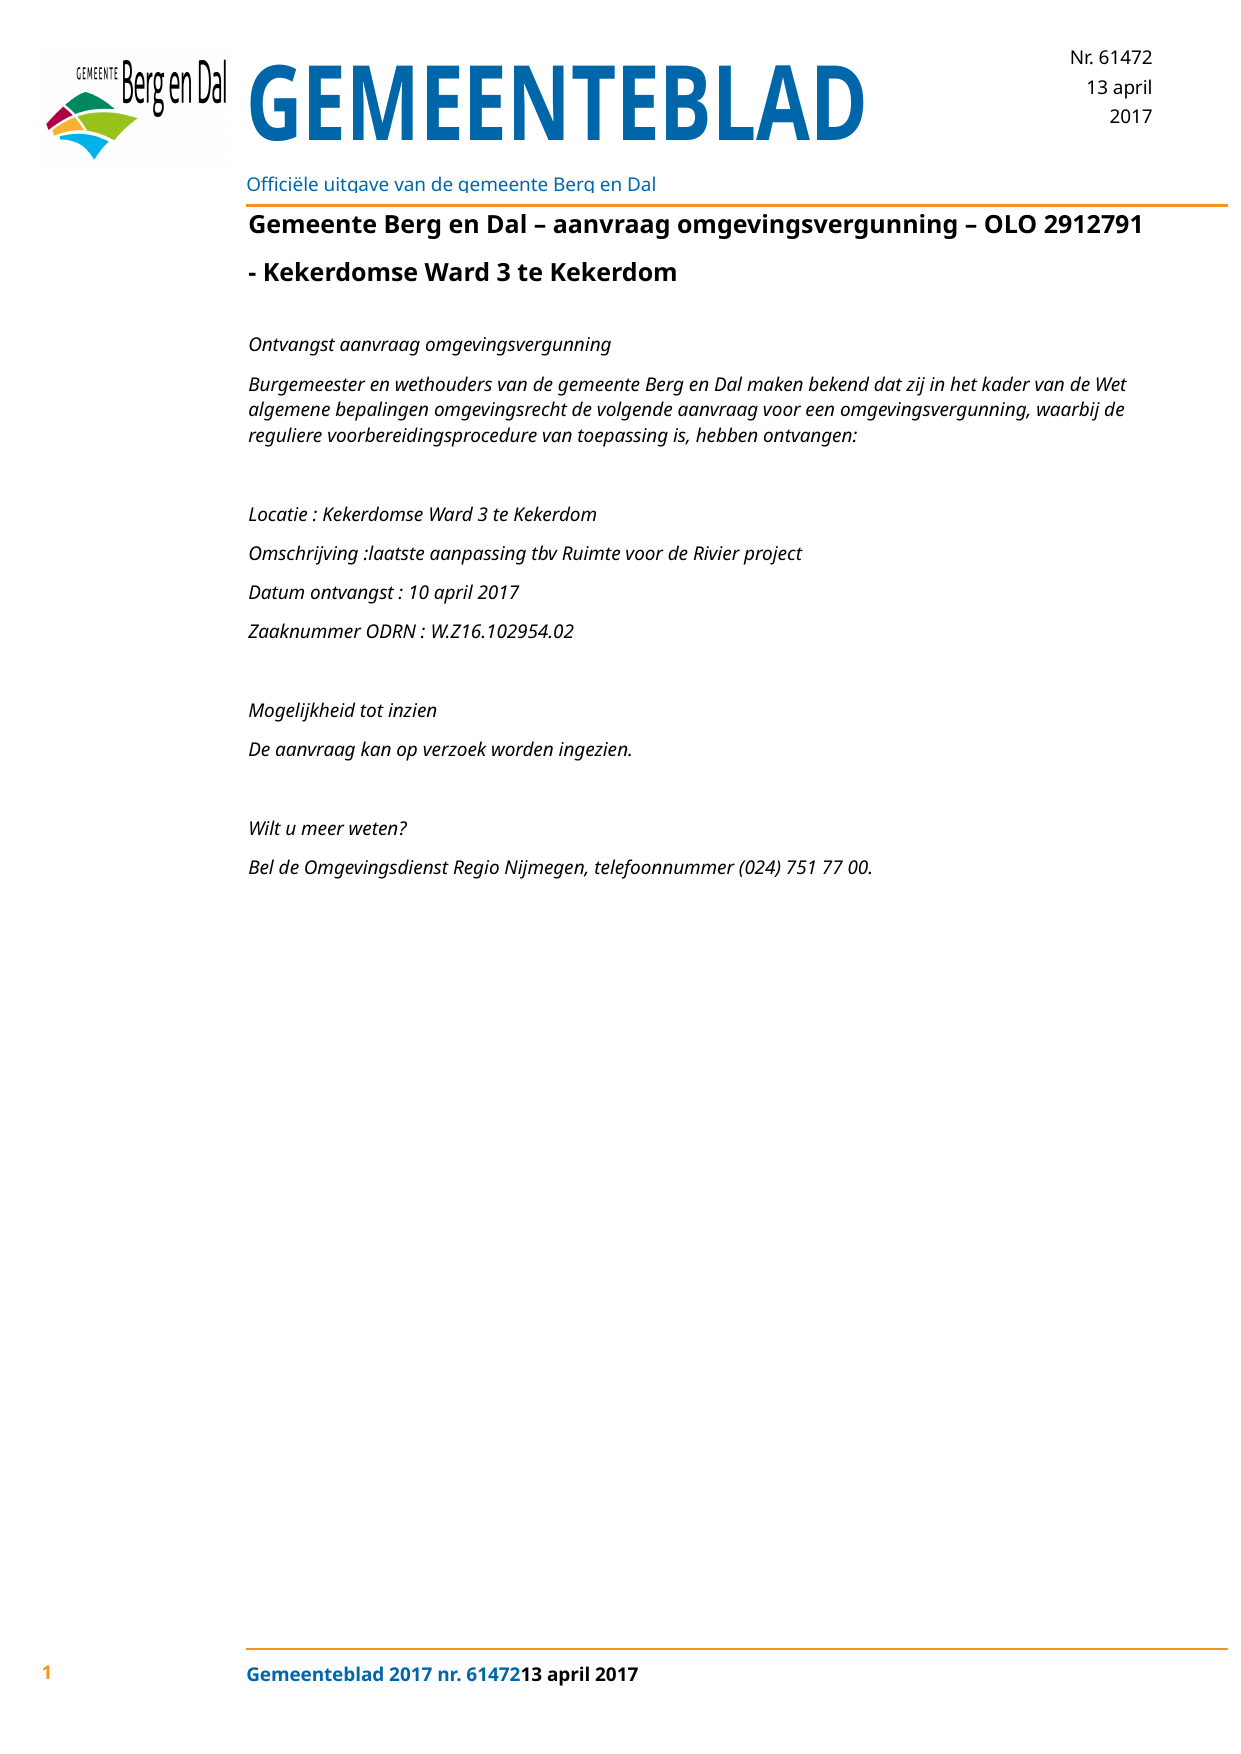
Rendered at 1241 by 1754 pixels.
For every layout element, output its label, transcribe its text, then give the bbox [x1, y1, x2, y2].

text Bel de Omgevingsdienst Regio Nijmegen, telefoonnummer (024) 751 77 00. [248, 854, 1152, 880]
text Gemeente Berg en Dal – aanvraag omgevingsvergunning – OLO 2912791 - Kekerdomse Ward 3 te Kekerdom [248, 207, 1152, 288]
text Mogelijkheid tot inzien [248, 697, 1152, 723]
text Omschrijving :laatste aanpassing tbv Ruimte voor de Rivier project [248, 540, 1152, 566]
text De aanvraag kan op verzoek worden ingezien. [248, 736, 1152, 762]
text Locatie : Kekerdomse Ward 3 te Kekerdom [248, 501, 1152, 526]
text Wilt u meer weten? [248, 815, 1152, 841]
text Datum ontvangst : 10 april 2017 [248, 579, 1152, 605]
picture [41, 47, 231, 172]
text Zaaknummer ODRN : W.Z16.102954.02 [248, 618, 1152, 644]
text Burgemeester en wethouders van de gemeente Berg en Dal maken bekend dat zij in het kader van de Wet algemene bepalingen omgevingsrecht de volgende aanvraag voor een omgevingsvergunning, waarbij de reguliere voorbereidingsprocedure van toepassing is, hebben ontvangen: [248, 371, 1152, 448]
text Ontvangst aanvraag omgevingsvergunning [248, 331, 1152, 357]
